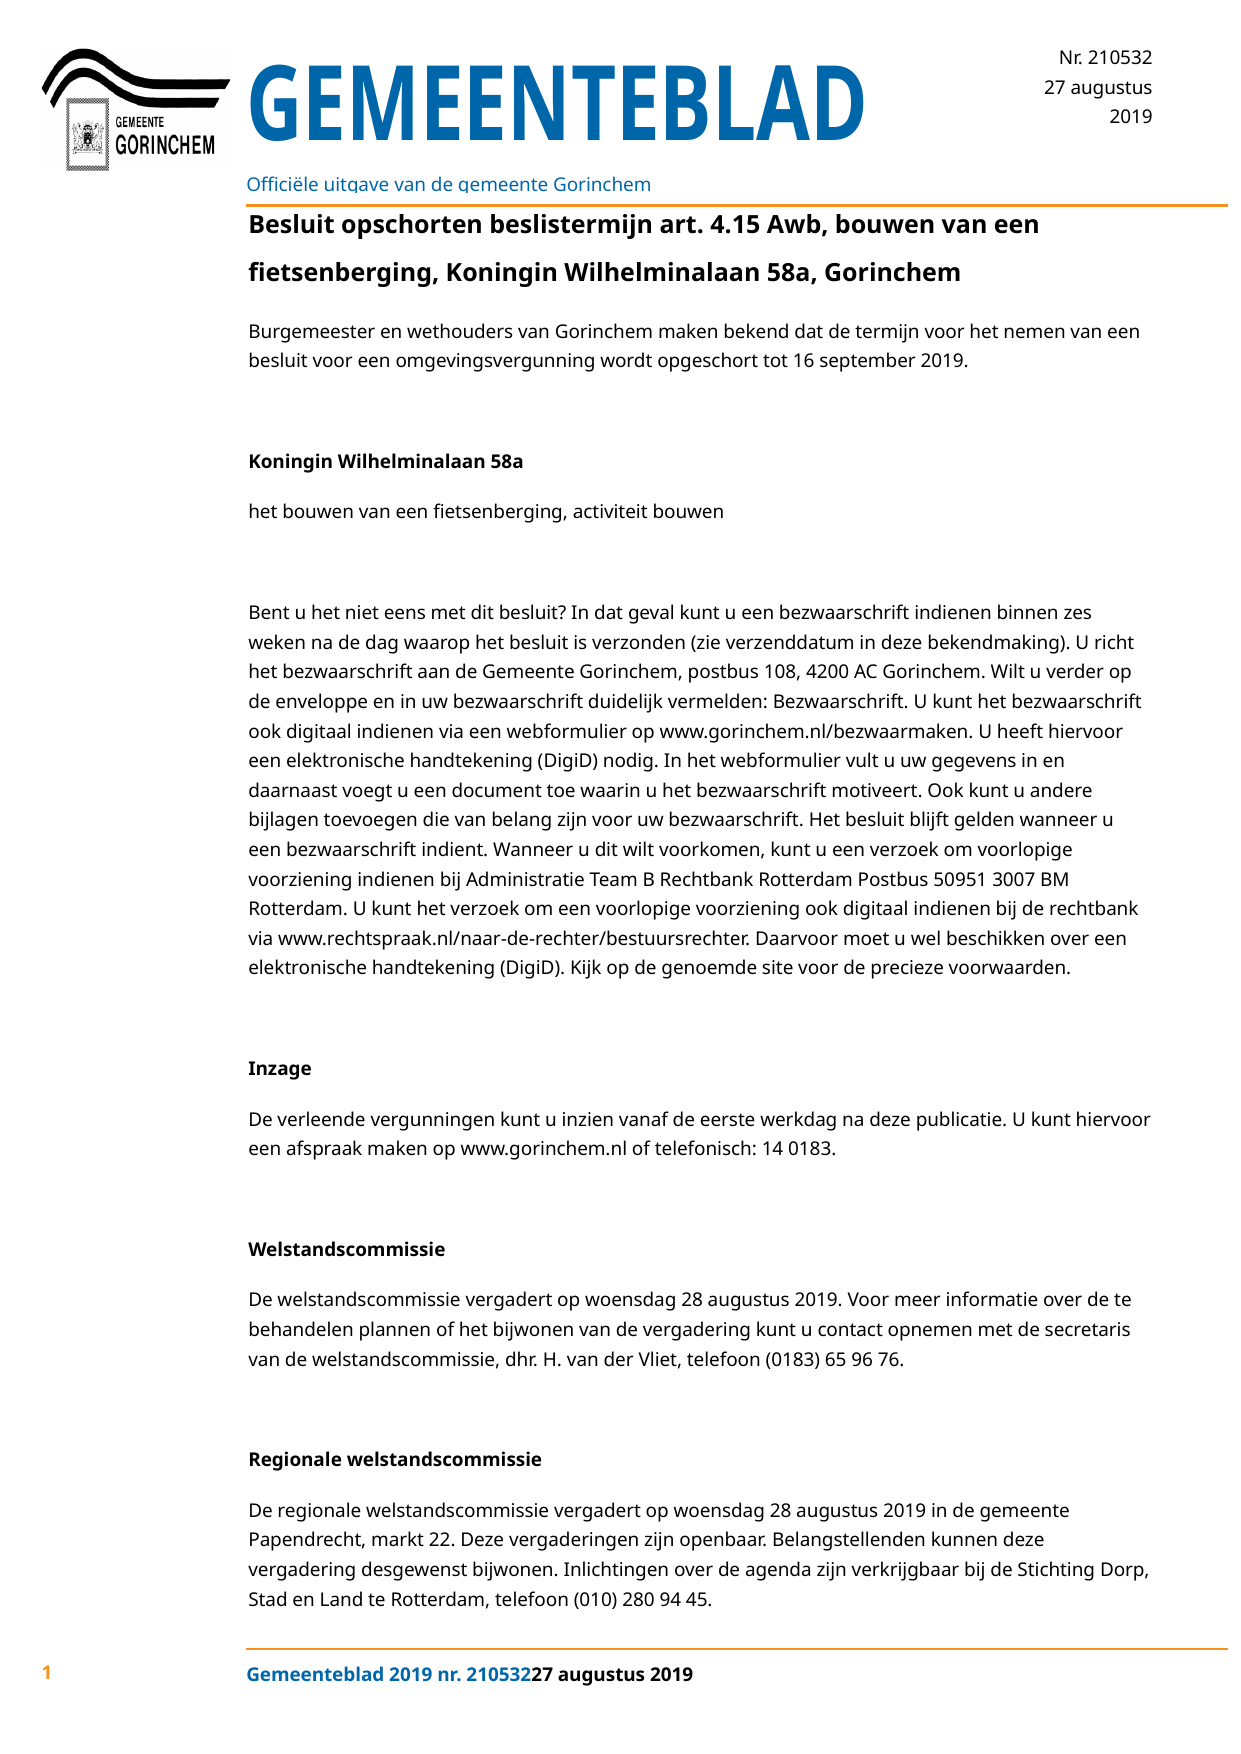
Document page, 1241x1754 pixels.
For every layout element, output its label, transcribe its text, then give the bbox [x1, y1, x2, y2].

text De welstandscommissie vergadert op woensdag 28 augustus 2019. Voor meer informatie over de te behandelen plannen of het bijwonen van de vergadering kunt u contact opnemen met de secretaris van de welstandscommissie, dhr. H. van der Vliet, telefoon (0183) 65 96 76. [248, 1287, 1152, 1372]
text Inzage [248, 1055, 1152, 1081]
text het bouwen van een fietsenberging, activiteit bouwen [248, 499, 1152, 524]
picture [41, 47, 231, 172]
text De regionale welstandscommissie vergadert op woensdag 28 augustus 2019 in de gemeente Papendrecht, markt 22. Deze vergaderingen zijn openbaar. Belangstellenden kunnen deze vergadering desgewenst bijwonen. Inlichtingen over de agenda zijn verkrijgbaar bij de Stichting Dorp, Stad en Land te Rotterdam, telefoon (010) 280 94 45. [248, 1497, 1152, 1612]
text Regionale welstandscommissie [248, 1447, 1152, 1472]
text Koningin Wilhelminalaan 58a [248, 448, 1152, 474]
text Burgemeester en wethouders van Gorinchem maken bekend dat de termijn voor het nemen van een besluit voor een omgevingsvergunning wordt opgeschort tot 16 september 2019. [248, 318, 1152, 373]
text De verleende vergunningen kunt u inzien vanaf de eerste werkdag na deze publicatie. U kunt hiervoor een afspraak maken op www.gorinchem.nl of telefonisch: 14 0183. [248, 1106, 1152, 1161]
text Welstandscommissie [248, 1236, 1152, 1262]
text Besluit opschorten beslistermijn art. 4.15 Awb, bouwen van een fietsenberging, Koningin Wilhelminalaan 58a, Gorinchem [248, 207, 1152, 288]
text Bent u het niet eens met dit besluit? In dat geval kunt u een bezwaarschrift indienen binnen zes weken na de dag waarop het besluit is verzonden (zie verzenddatum in deze bekendmaking). U richt het bezwaarschrift aan de Gemeente Gorinchem, postbus 108, 4200 AC Gorinchem. Wilt u verder op de enveloppe en in uw bezwaarschrift duidelijk vermelden: Bezwaarschrift. U kunt het bezwaarschrift ook digitaal indienen via een webformulier op www.gorinchem.nl/bezwaarmaken. U heeft hiervoor een elektronische handtekening (DigiD) nodig. In het webformulier vult u uw gegevens in en daarnaast voegt u een document toe waarin u het bezwaarschrift motiveert. Ook kunt u andere bijlagen toevoegen die van belang zijn voor uw bezwaarschrift. Het besluit blijft gelden wanneer u een bezwaarschrift indient. Wanneer u dit wilt voorkomen, kunt u een verzoek om voorlopige voorziening indienen bij Administratie Team B Rechtbank Rotterdam Postbus 50951 3007 BM Rotterdam. U kunt het verzoek om een voorlopige voorziening ook digitaal indienen bij de rechtbank via www.rechtspraak.nl/naar-de-rechter/bestuursrechter. Daarvoor moet u wel beschikken over een elektronische handtekening (DigiD). Kijk op de genoemde site voor de precieze voorwaarden. [248, 599, 1152, 980]
